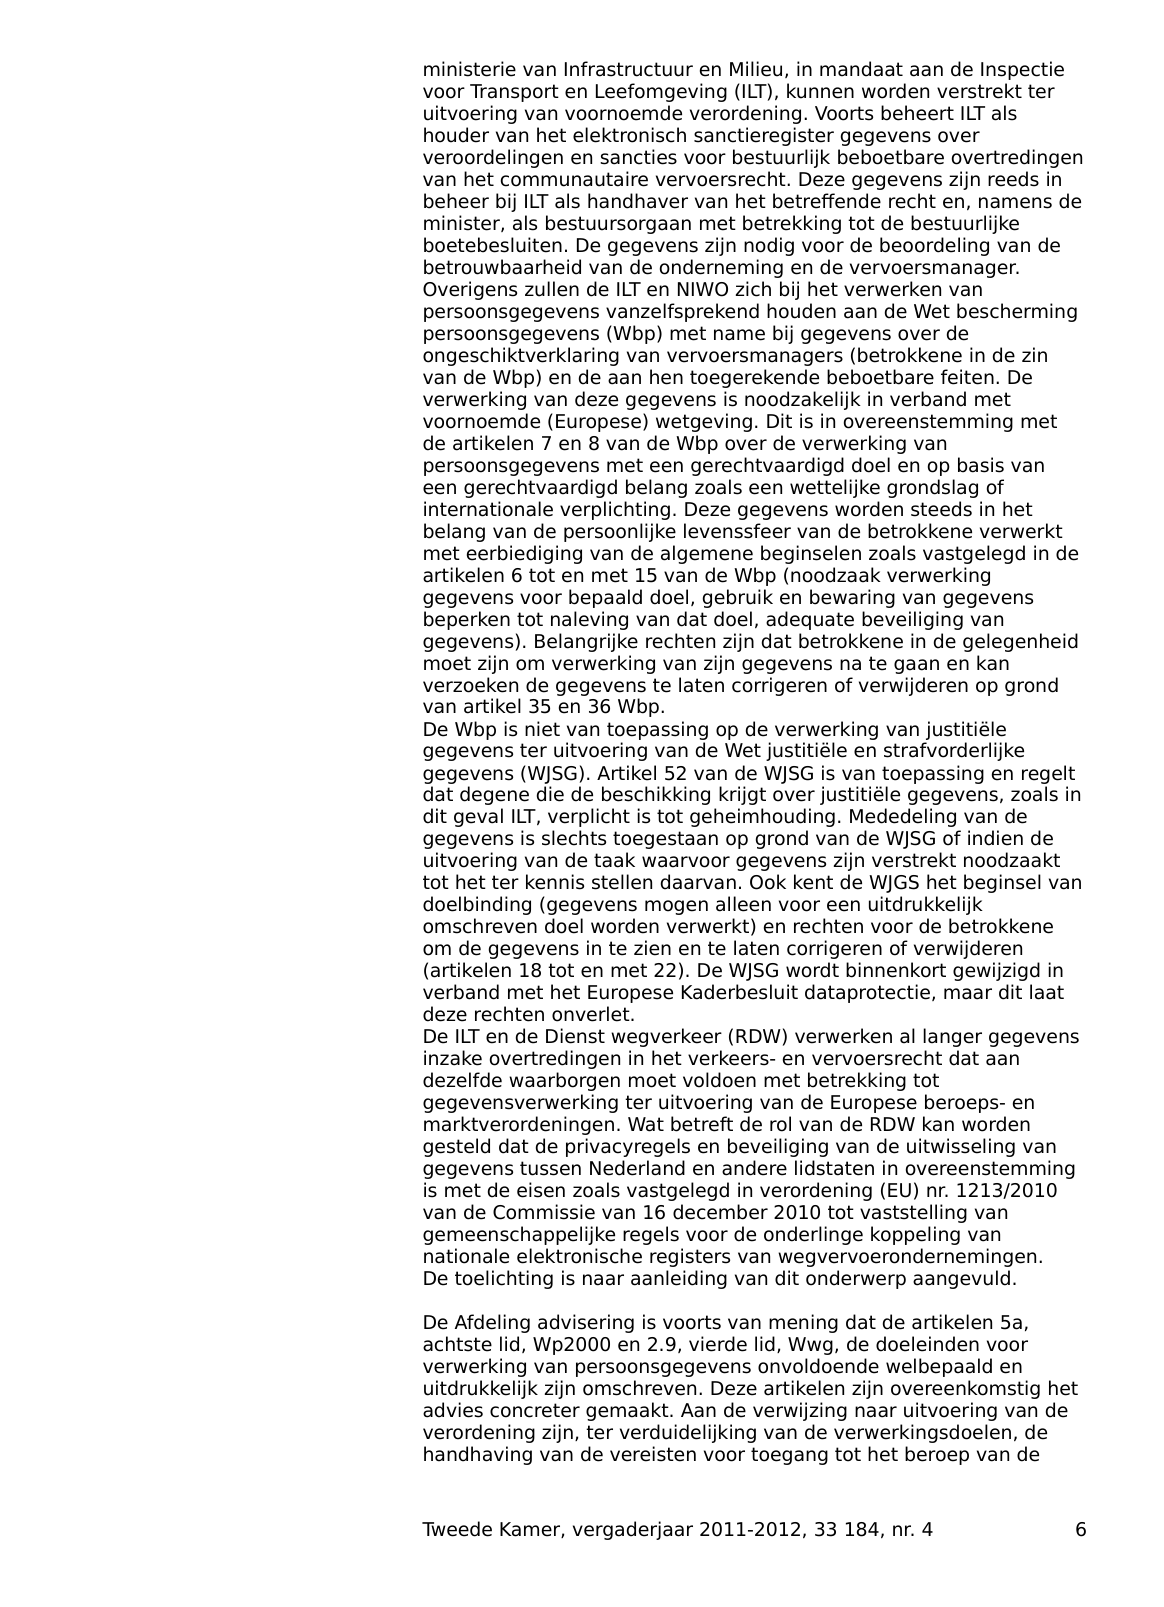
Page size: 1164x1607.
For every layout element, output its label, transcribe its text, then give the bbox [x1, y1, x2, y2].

text De Afdeling advisering is voorts van mening dat de artikelen 5a, achtste lid, Wp2000 en 2.9, vierde lid, Wwg, de doeleinden voor verwerking van persoonsgegevens onvoldoende welbepaald en uitdrukkelijk zijn omschreven. Deze artikelen zijn overeenkomstig het advies concreter gemaakt. Aan de verwijzing naar uitvoering van de verordening zijn, ter verduidelijking van de verwerkingsdoelen, de handhaving van de vereisten voor toegang tot het beroep van de [422, 1312, 1087, 1466]
text De ILT en de Dienst wegverkeer (RDW) verwerken al langer gegevens inzake overtredingen in het verkeers- en vervoersrecht dat aan dezelfde waarborgen moet voldoen met betrekking tot gegevensverwerking ter uitvoering van de Europese beroeps- en marktverordeningen. Wat betreft de rol van de RDW kan worden gesteld dat de privacyregels en beveiliging van de uitwisseling van gegevens tussen Nederland en andere lidstaten in overeenstemming is met de eisen zoals vastgelegd in verordening (EU) nr. 1213/2010 van de Commissie van 16 december 2010 tot vaststelling van gemeenschappelijke regels voor de onderlinge koppeling van nationale elektronische registers van wegvervoerondernemingen. [422, 1026, 1087, 1268]
text De Wbp is niet van toepassing op de verwerking van justitiële gegevens ter uitvoering van de Wet justitiële en strafvorderlijke gegevens (WJSG). Artikel 52 van de WJSG is van toepassing en regelt dat degene die de beschikking krijgt over justitiële gegevens, zoals in dit geval ILT, verplicht is tot geheimhouding. Mededeling van de gegevens is slechts toegestaan op grond van de WJSG of indien de uitvoering van de taak waarvoor gegevens zijn verstrekt noodzaakt tot het ter kennis stellen daarvan. Ook kent de WJGS het beginsel van doelbinding (gegevens mogen alleen voor een uitdrukkelijk omschreven doel worden verwerkt) en rechten voor de betrokkene om de gegevens in te zien en te laten corrigeren of verwijderen (artikelen 18 tot en met 22). De WJSG wordt binnenkort gewijzigd in verband met het Europese Kaderbesluit dataprotectie, maar dit laat deze rechten onverlet. [422, 718, 1087, 1026]
text De toelichting is naar aanleiding van dit onderwerp aangevuld. [422, 1268, 1087, 1290]
text ministerie van Infrastructuur en Milieu, in mandaat aan de Inspectie voor Transport en Leefomgeving (ILT), kunnen worden verstrekt ter uitvoering van voornoemde verordening. Voorts beheert ILT als houder van het elektronisch sanctieregister gegevens over veroordelingen en sancties voor bestuurlijk beboetbare overtredingen van het communautaire vervoersrecht. Deze gegevens zijn reeds in beheer bij ILT als handhaver van het betreffende recht en, namens de minister, als bestuursorgaan met betrekking tot de bestuurlijke boetebesluiten. De gegevens zijn nodig voor de beoordeling van de betrouwbaarheid van de onderneming en de vervoersmanager. Overigens zullen de ILT en NIWO zich bij het verwerken van persoonsgegevens vanzelfsprekend houden aan de Wet bescherming persoonsgegevens (Wbp) met name bij gegevens over de ongeschiktverklaring van vervoersmanagers (betrokkene in de zin van de Wbp) en de aan hen toegerekende beboetbare feiten. De verwerking van deze gegevens is noodzakelijk in verband met voornoemde (Europese) wetgeving. Dit is in overeenstemming met de artikelen 7 en 8 van de Wbp over de verwerking van persoonsgegevens met een gerechtvaardigd doel en op basis van een gerechtvaardigd belang zoals een wettelijke grondslag of internationale verplichting. Deze gegevens worden steeds in het belang van de persoonlijke levenssfeer van de betrokkene verwerkt met eerbiediging van de algemene beginselen zoals vastgelegd in de artikelen 6 tot en met 15 van de Wbp (noodzaak verwerking gegevens voor bepaald doel, gebruik en bewaring van gegevens beperken tot naleving van dat doel, adequate beveiliging van gegevens). Belangrijke rechten zijn dat betrokkene in de gelegenheid moet zijn om verwerking van zijn gegevens na te gaan en kan verzoeken de gegevens te laten corrigeren of verwijderen op grond van artikel 35 en 36 Wbp. [422, 59, 1087, 718]
